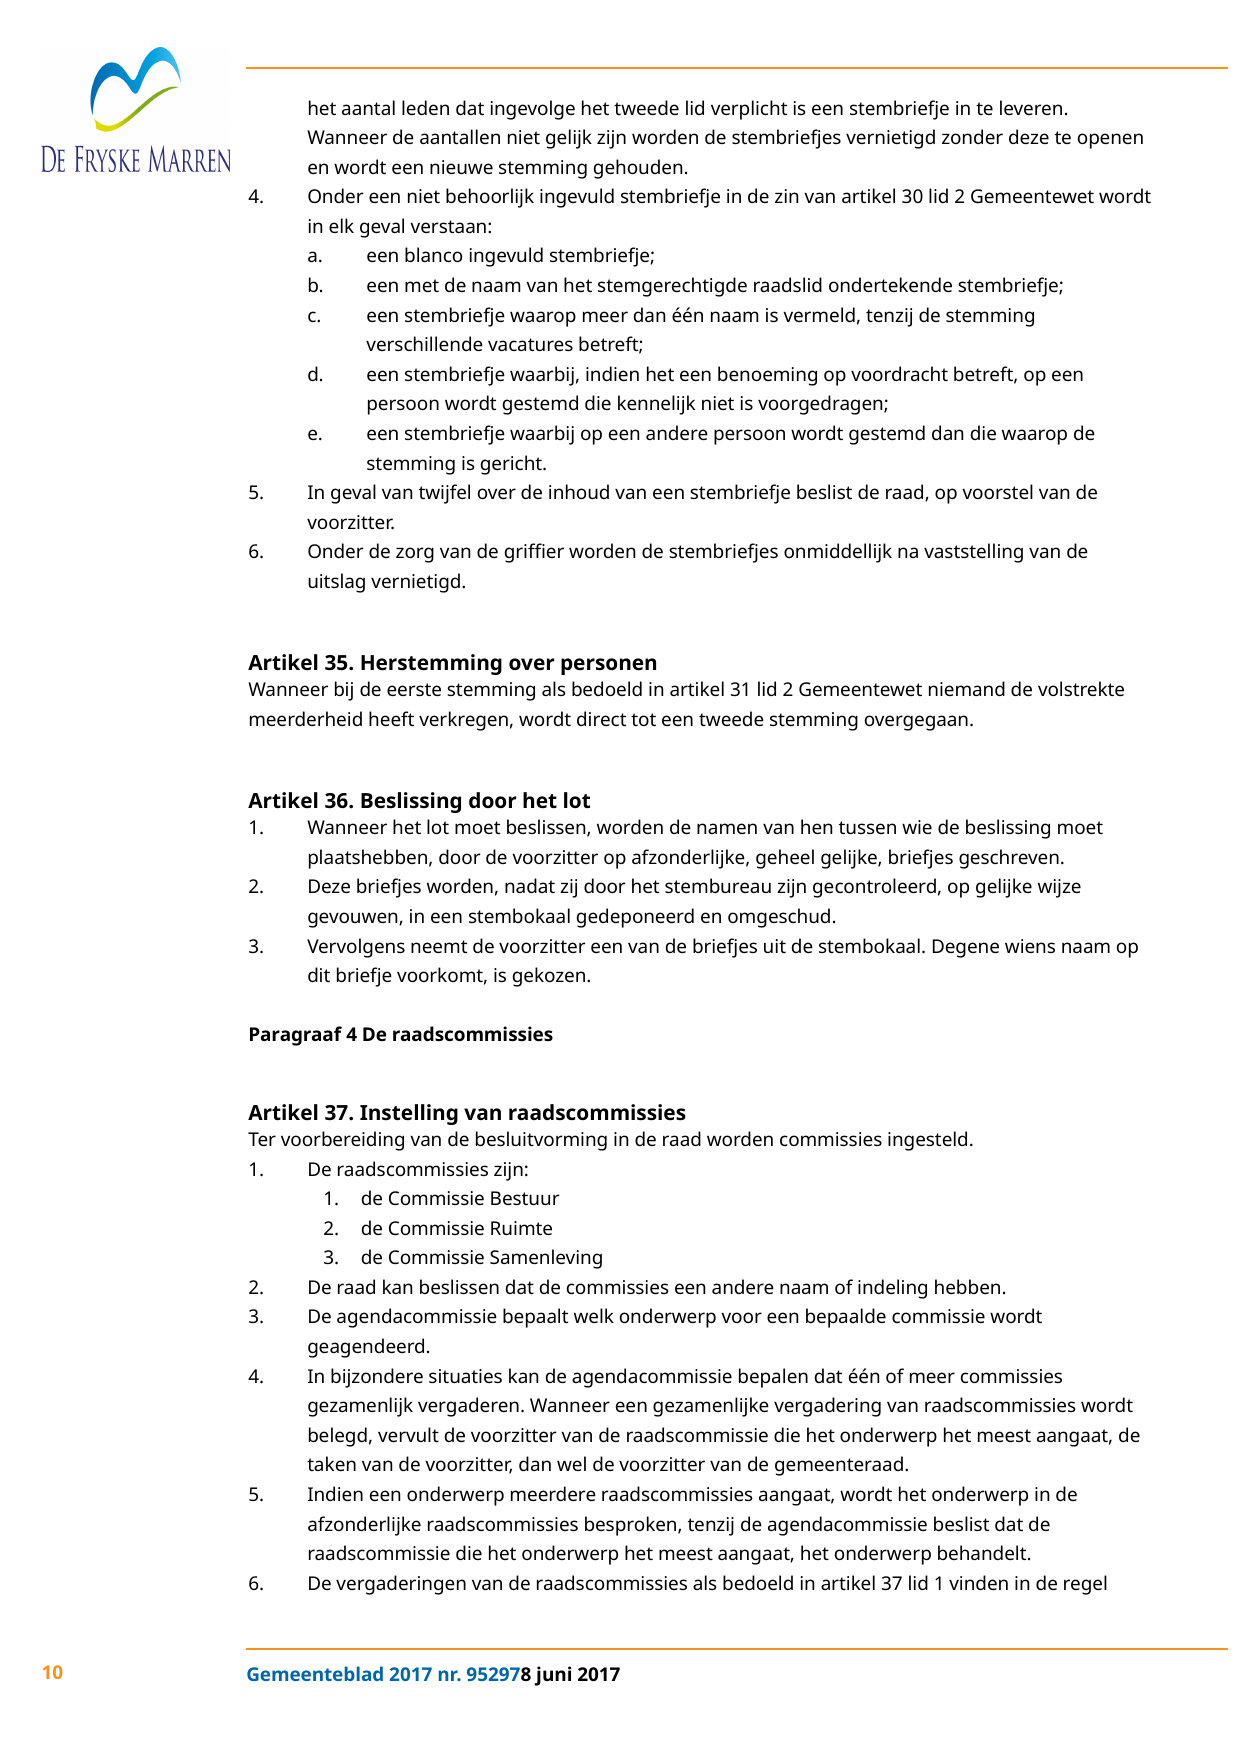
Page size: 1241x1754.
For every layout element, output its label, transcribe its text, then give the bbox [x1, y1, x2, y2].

text Artikel 36. Beslissing door het lot [248, 786, 1152, 814]
list de Commissie Bestuur [323, 1185, 1152, 1211]
list Onder de zorg van de griffier worden de stembriefjes onmiddellijk na vaststelling van de uitslag vernietigd. [248, 538, 1152, 594]
list een stembriefje waarop meer dan één naam is vermeld, tenzij de stemming verschillende vacatures betreft; [307, 302, 1152, 357]
list Indien een onderwerp meerdere raadscommissies aangaat, wordt het onderwerp in de afzonderlijke raadscommissies besproken, tenzij de agendacommissie beslist dat de raadscommissie die het onderwerp het meest aangaat, het onderwerp behandelt. [248, 1481, 1152, 1566]
list Wanneer het lot moet beslissen, worden de namen van hen tussen wie de beslissing moet plaatshebben, door de voorzitter op afzonderlijke, geheel gelijke, briefjes geschreven. [248, 814, 1152, 870]
text Artikel 37. Instelling van raadscommissies [248, 1098, 1152, 1126]
text Paragraaf 4 De raadscommissies [248, 1022, 1152, 1047]
list De raad kan beslissen dat de commissies een andere naam of indeling hebben. [248, 1274, 1152, 1300]
list De agendacommissie bepaalt welk onderwerp voor een bepaalde commissie wordt geagendeerd. [248, 1304, 1152, 1359]
list De vergaderingen van de raadscommissies als bedoeld in artikel 37 lid 1 vinden in de regel [248, 1570, 1152, 1596]
list Onder een niet behoorlijk ingevuld stembriefje in de zin van artikel 30 lid 2 Gemeentewet wordt in elk geval verstaan: [248, 183, 1152, 239]
list In geval van twijfel over de inhoud van een stembriefje beslist de raad, op voorstel van de voorzitter. [248, 479, 1152, 535]
list de Commissie Samenleving [323, 1244, 1152, 1270]
list De raadscommissies zijn: [248, 1156, 1152, 1182]
text Ter voorbereiding van de besluitvorming in de raad worden commissies ingesteld. [248, 1126, 1152, 1152]
list Vervolgens neemt de voorzitter een van de briefjes uit de stembokaal. Degene wiens naam op dit briefje voorkomt, is gekozen. [248, 933, 1152, 988]
list de Commissie Ruimte [323, 1215, 1152, 1241]
list een stembriefje waarbij op een andere persoon wordt gestemd dan die waarop de stemming is gericht. [307, 420, 1152, 476]
list een met de naam van het stemgerechtigde raadslid ondertekende stembriefje; [307, 272, 1152, 298]
text Wanneer bij de eerste stemming als bedoeld in artikel 31 lid 2 Gemeentewet niemand de volstrekte meerderheid heeft verkregen, wordt direct tot een tweede stemming overgegaan. [248, 677, 1152, 732]
picture [41, 47, 231, 172]
list een stembriefje waarbij, indien het een benoeming op voordracht betreft, op een persoon wordt gestemd die kennelijk niet is voorgedragen; [307, 361, 1152, 416]
text Artikel 35. Herstemming over personen [248, 648, 1152, 677]
list Deze briefjes worden, nadat zij door het stembureau zijn gecontroleerd, op gelijke wijze gevouwen, in een stembokaal gedeponeerd en omgeschud. [248, 874, 1152, 929]
list het aantal leden dat ingevolge het tweede lid verplicht is een stembriefje in te leveren. Wanneer de aantallen niet gelijk zijn worden de stembriefjes vernietigd zonder deze te openen en wordt een nieuwe stemming gehouden. [248, 95, 1152, 180]
list een blanco ingevuld stembriefje; [307, 243, 1152, 268]
list In bijzondere situaties kan de agendacommissie bepalen dat één of meer commissies gezamenlijk vergaderen. Wanneer een gezamenlijke vergadering van raadscommissies wordt belegd, vervult de voorzitter van de raadscommissie die het onderwerp het meest aangaat, de taken van de voorzitter, dan wel de voorzitter van de gemeenteraad. [248, 1363, 1152, 1477]
